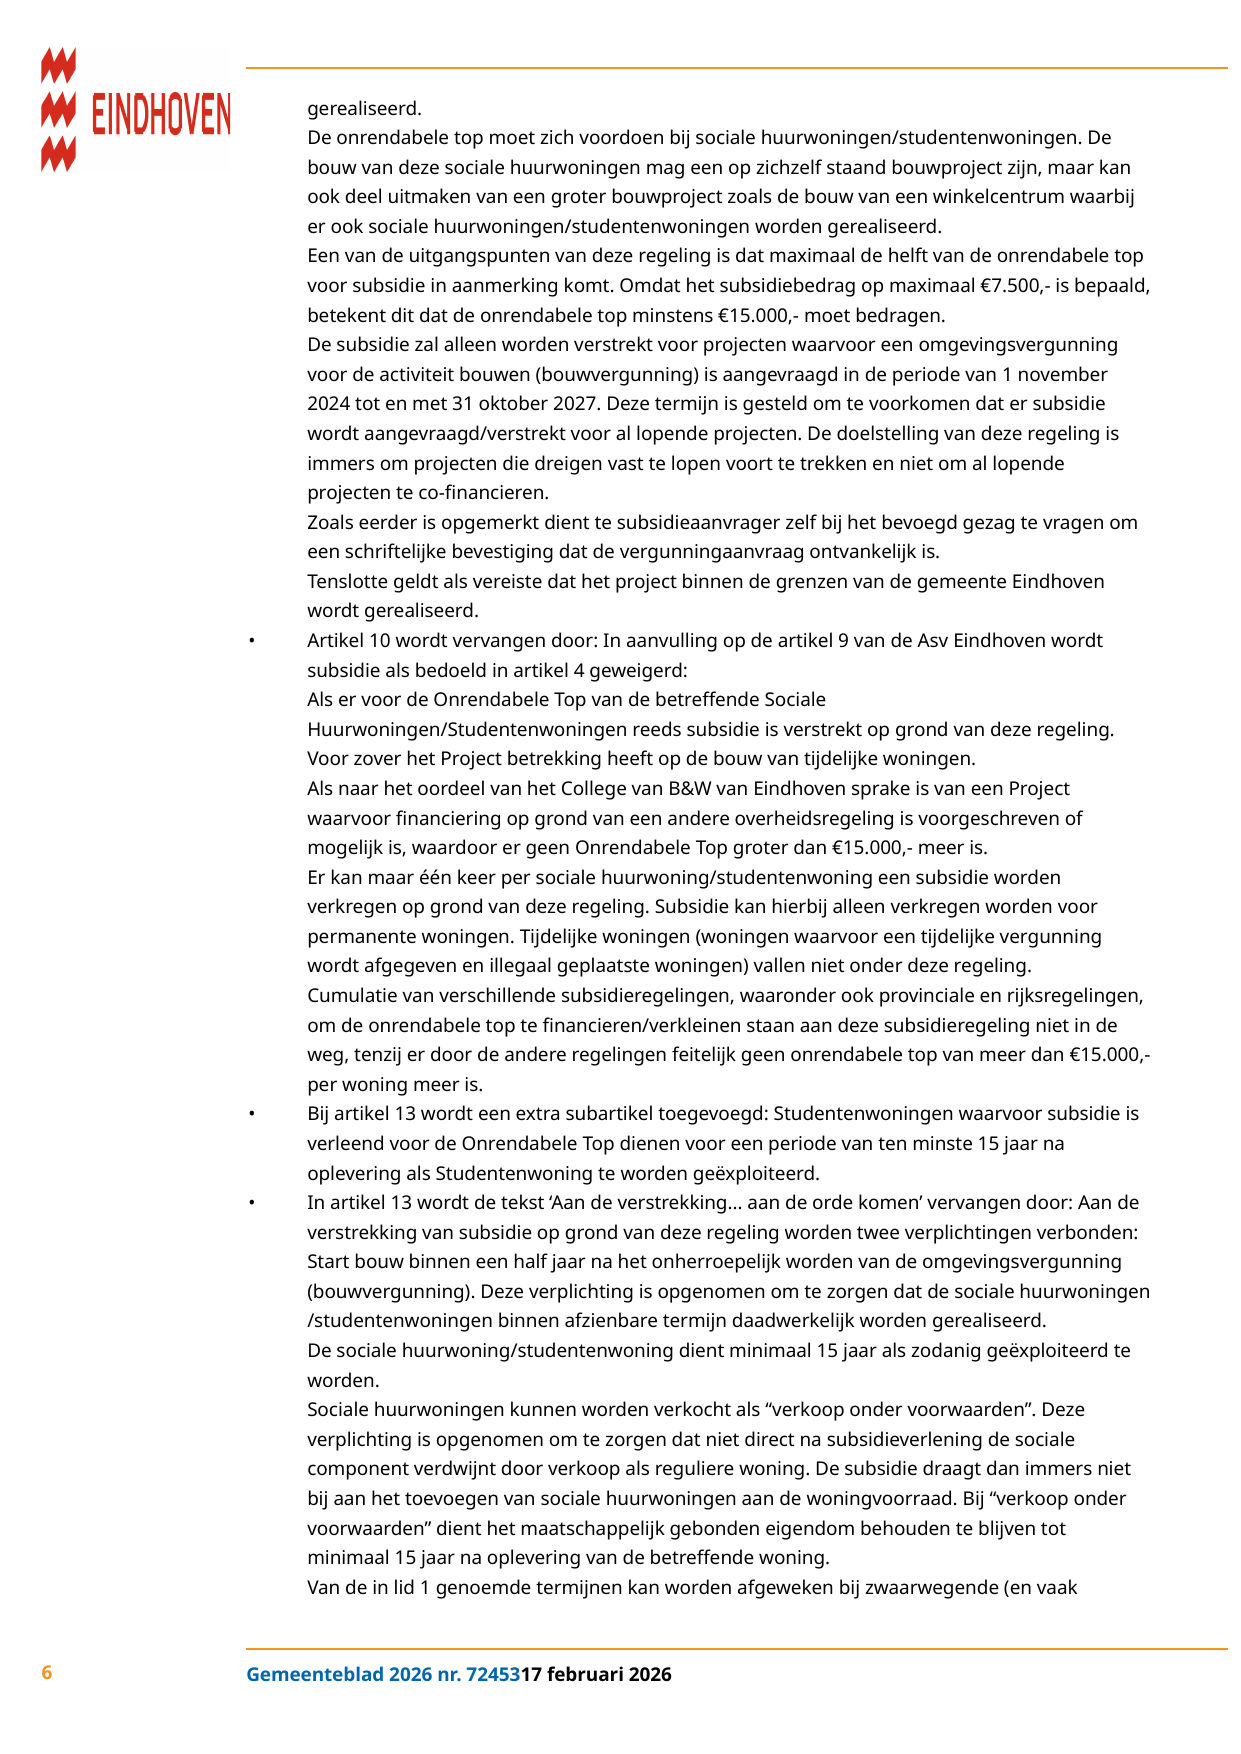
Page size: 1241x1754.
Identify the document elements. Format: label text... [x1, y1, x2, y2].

list Zoals eerder is opgemerkt dient te subsidieaanvrager zelf bij het bevoegd gezag te vragen om een schriftelijke bevestiging dat de vergunningaanvraag ontvankelijk is. [248, 509, 1152, 564]
list gerealiseerd. [248, 95, 1152, 121]
list Tenslotte geldt als vereiste dat het project binnen de grenzen van de gemeente Eindhoven wordt gerealiseerd. [248, 568, 1152, 623]
list Als naar het oordeel van het College van B&W van Eindhoven sprake is van een Project waarvoor financiering op grond van een andere overheidsregeling is voorgeschreven of mogelijk is, waardoor er geen Onrendabele Top groter dan €15.000,- meer is. [248, 775, 1152, 860]
list Voor zover het Project betrekking heeft op de bouw van tijdelijke woningen. [248, 746, 1152, 771]
list De subsidie zal alleen worden verstrekt voor projecten waarvoor een omgevingsvergunning voor de activiteit bouwen (bouwvergunning) is aangevraagd in de periode van 1 november 2024 tot en met 31 oktober 2027. Deze termijn is gesteld om te voorkomen dat er subsidie wordt aangevraagd/verstrekt voor al lopende projecten. De doelstelling van deze regeling is immers om projecten die dreigen vast te lopen voort te trekken en niet om al lopende projecten te co-financieren. [248, 331, 1152, 505]
list In artikel 13 wordt de tekst ‘Aan de verstrekking… aan de orde komen’ vervangen door: Aan de verstrekking van subsidie op grond van deze regeling worden twee verplichtingen verbonden: [248, 1189, 1152, 1245]
list Er kan maar één keer per sociale huurwoning/studentenwoning een subsidie worden verkregen op grond van deze regeling. Subsidie kan hierbij alleen verkregen worden voor permanente woningen. Tijdelijke woningen (woningen waarvoor een tijdelijke vergunning wordt afgegeven en illegaal geplaatste woningen) vallen niet onder deze regeling. [248, 864, 1152, 978]
list Cumulatie van verschillende subsidieregelingen, waaronder ook provinciale en rijksregelingen, om de onrendabele top te financieren/verkleinen staan aan deze subsidieregeling niet in de weg, tenzij er door de andere regelingen feitelijk geen onrendabele top van meer dan €15.000,- per woning meer is. [248, 982, 1152, 1097]
picture [41, 47, 231, 172]
list Bij artikel 13 wordt een extra subartikel toegevoegd: Studentenwoningen waarvoor subsidie is verleend voor de Onrendabele Top dienen voor een periode van ten minste 15 jaar na oplevering als Studentenwoning te worden geëxploiteerd. [248, 1101, 1152, 1186]
list Als er voor de Onrendabele Top van de betreffende Sociale Huurwoningen/Studentenwoningen reeds subsidie is verstrekt op grond van deze regeling. [248, 686, 1152, 742]
list Sociale huurwoningen kunnen worden verkocht als “verkoop onder voorwaarden”. Deze verplichting is opgenomen om te zorgen dat niet direct na subsidieverlening de sociale component verdwijnt door verkoop als reguliere woning. De subsidie draagt dan immers niet bij aan het toevoegen van sociale huurwoningen aan de woningvoorraad. Bij “verkoop onder voorwaarden” dient het maatschappelijk gebonden eigendom behouden te blijven tot minimaal 15 jaar na oplevering van de betreffende woning. [248, 1396, 1152, 1570]
list Start bouw binnen een half jaar na het onherroepelijk worden van de omgevingsvergunning (bouwvergunning). Deze verplichting is opgenomen om te zorgen dat de sociale huurwoningen /studentenwoningen binnen afzienbare termijn daadwerkelijk worden gerealiseerd. [248, 1248, 1152, 1333]
list De sociale huurwoning/studentenwoning dient minimaal 15 jaar als zodanig geëxploiteerd te worden. [248, 1337, 1152, 1393]
list Artikel 10 wordt vervangen door: In aanvulling op de artikel 9 van de Asv Eindhoven wordt subsidie als bedoeld in artikel 4 geweigerd: [248, 627, 1152, 683]
list Een van de uitgangspunten van deze regeling is dat maximaal de helft van de onrendabele top voor subsidie in aanmerking komt. Omdat het subsidiebedrag op maximaal €7.500,- is bepaald, betekent dit dat de onrendabele top minstens €15.000,- moet bedragen. [248, 243, 1152, 328]
list De onrendabele top moet zich voordoen bij sociale huurwoningen/studentenwoningen. De bouw van deze sociale huurwoningen mag een op zichzelf staand bouwproject zijn, maar kan ook deel uitmaken van een groter bouwproject zoals de bouw van een winkelcentrum waarbij er ook sociale huurwoningen/studentenwoningen worden gerealiseerd. [248, 124, 1152, 239]
list Van de in lid 1 genoemde termijnen kan worden afgeweken bij zwaarwegende (en vaak [248, 1574, 1152, 1600]
